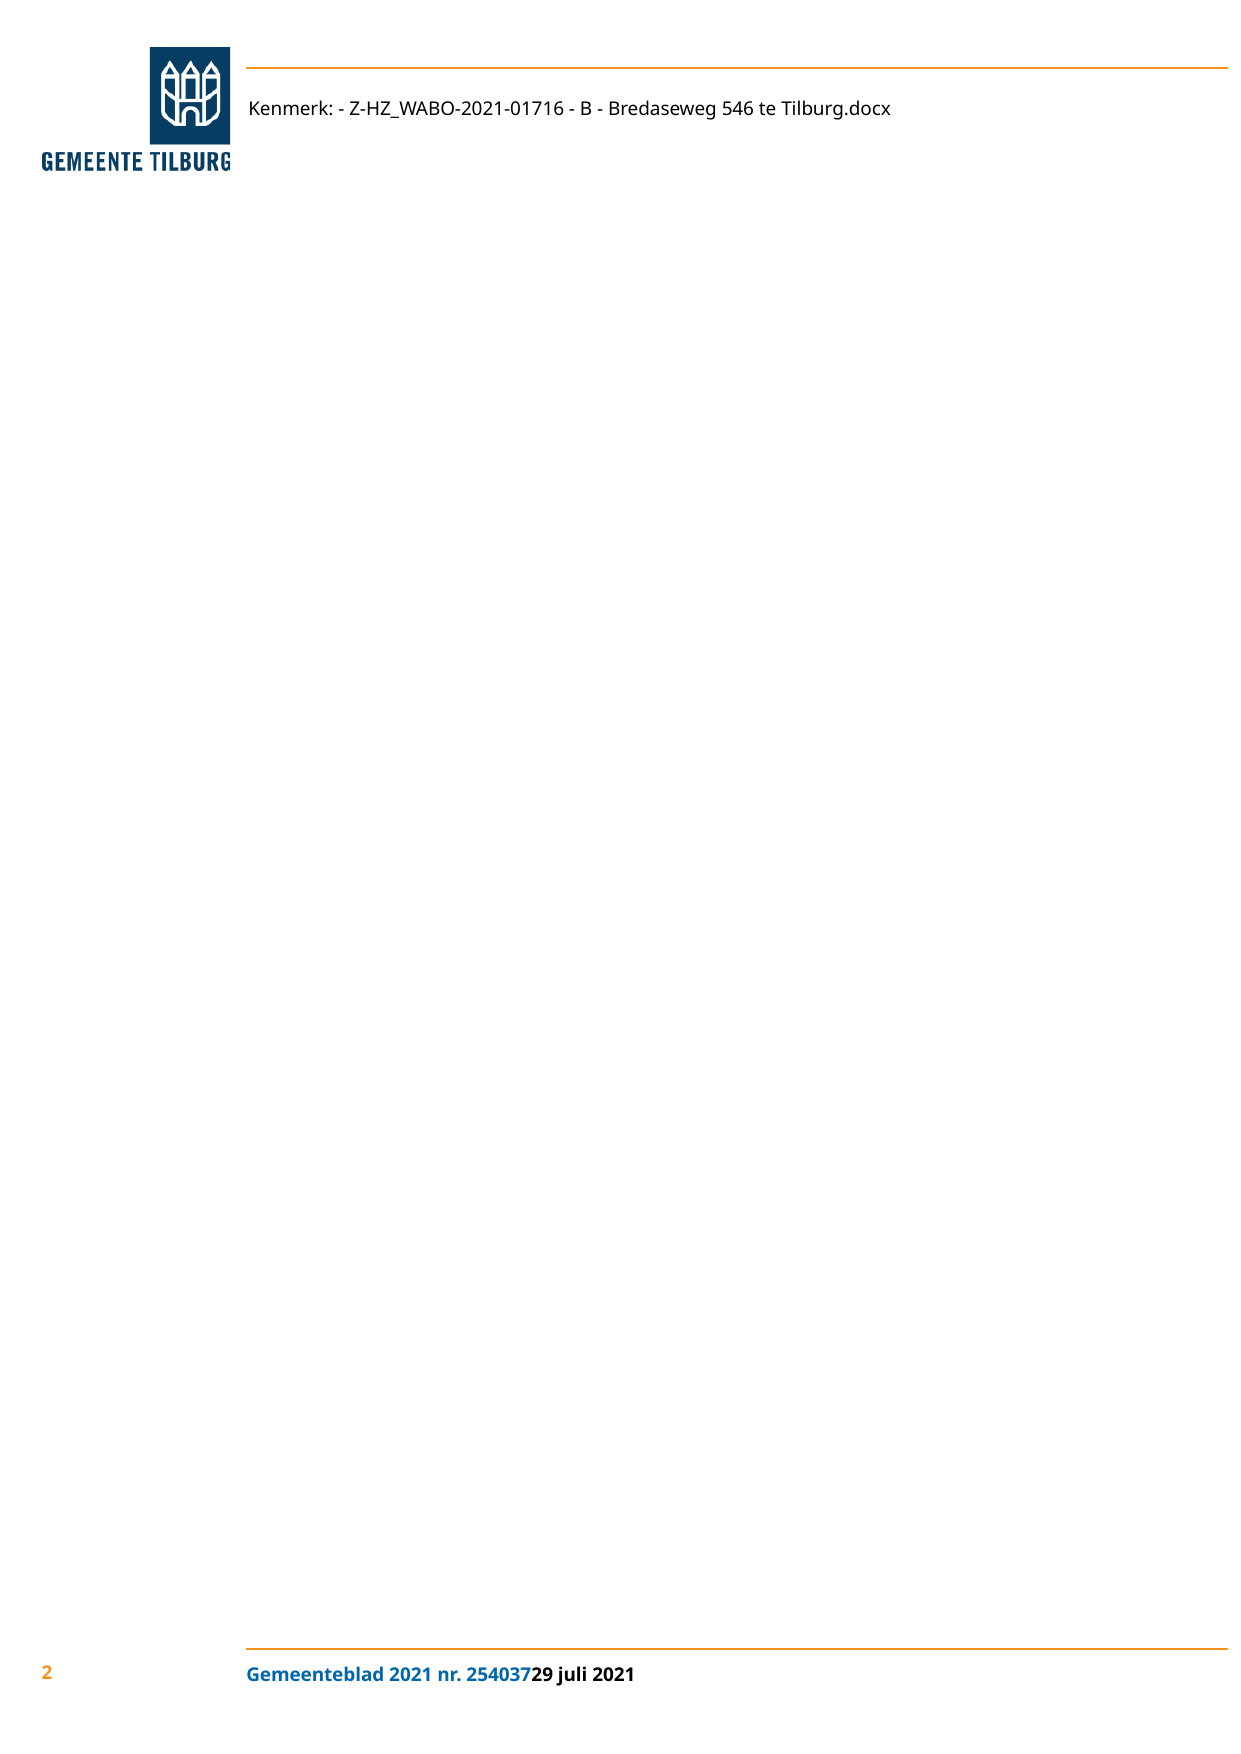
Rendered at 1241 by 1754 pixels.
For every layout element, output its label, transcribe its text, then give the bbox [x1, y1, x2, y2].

text Kenmerk: - Z-HZ_WABO-2021-01716 - B - Bredaseweg 546 te Tilburg.docx [248, 95, 1152, 121]
picture [41, 47, 231, 172]
